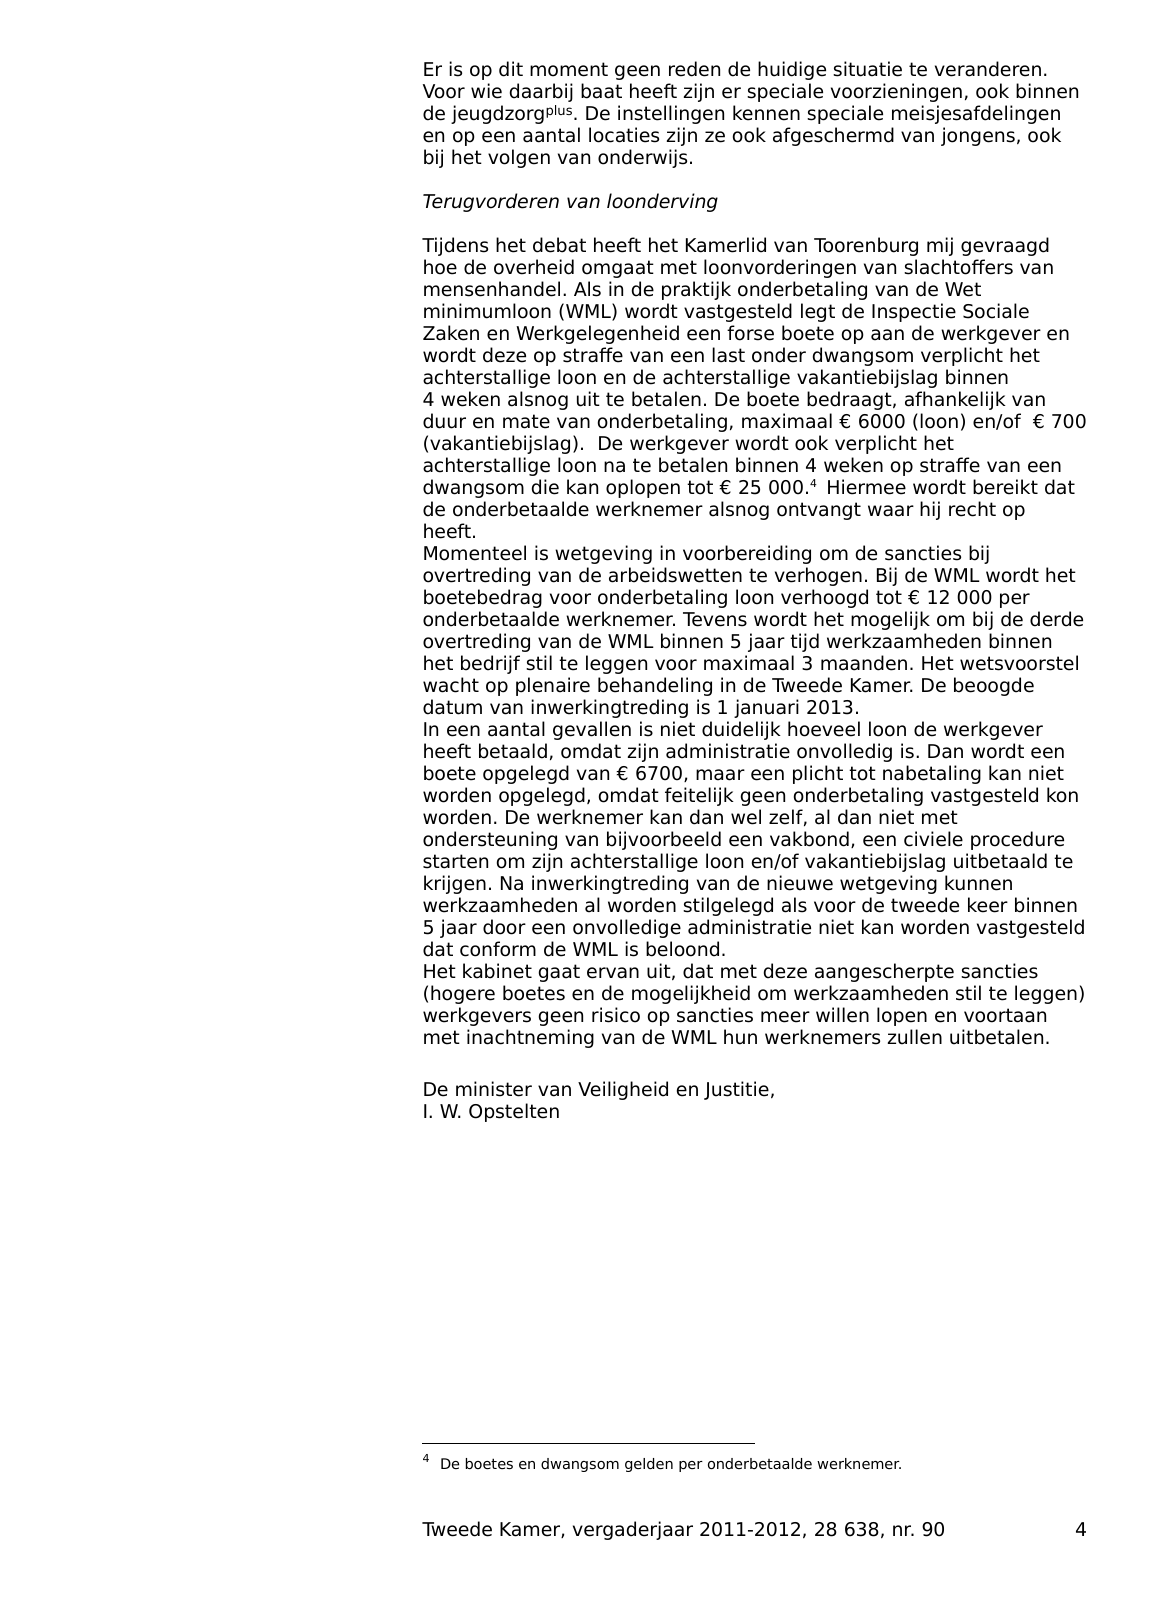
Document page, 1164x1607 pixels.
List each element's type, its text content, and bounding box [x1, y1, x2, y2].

text Het kabinet gaat ervan uit, dat met deze aangescherpte sancties (hogere boetes en de mogelijkheid om werkzaamheden stil te leggen) werkgevers geen risico op sancties meer willen lopen en voortaan met inachtneming van de WML hun werknemers zullen uitbetalen. [422, 961, 1087, 1048]
text Er is op dit moment geen reden de huidige situatie te veranderen. Voor wie daarbij baat heeft zijn er speciale voorzieningen, ook binnen de jeugdzorgplus. De instellingen kennen speciale meisjesafdelingen en op een aantal locaties zijn ze ook afgeschermd van jongens, ook bij het volgen van onderwijs. [422, 59, 1087, 169]
subtitle Terugvorderen van loonderving [422, 191, 1087, 213]
text De minister van Veiligheid en Justitie, I. W. Opstelten [422, 1078, 1087, 1122]
text De boetes en dwangsom gelden per onderbetaalde werknemer. [422, 1452, 1087, 1474]
text Momenteel is wetgeving in voorbereiding om de sancties bij overtreding van de arbeidswetten te verhogen. Bij de WML wordt het boetebedrag voor onderbetaling loon verhoogd tot € 12 000 per onderbetaalde werknemer. Tevens wordt het mogelijk om bij de derde overtreding van de WML binnen 5 jaar tijd werkzaamheden binnen het bedrijf stil te leggen voor maximaal 3 maanden. Het wetsvoorstel wacht op plenaire behandeling in de Tweede Kamer. De beoogde datum van inwerkingtreding is 1 januari 2013. [422, 543, 1087, 719]
text Tijdens het debat heeft het Kamerlid van Toorenburg mij gevraagd hoe de overheid omgaat met loonvorderingen van slachtoffers van mensenhandel. Als in de praktijk onderbetaling van de Wet minimumloon (WML) wordt vastgesteld legt de Inspectie Sociale Zaken en Werkgelegenheid een forse boete op aan de werkgever en wordt deze op straffe van een last onder dwangsom verplicht het achterstallige loon en de achterstallige vakantiebijslag binnen 4 weken alsnog uit te betalen. De boete bedraagt, afhankelijk van duur en mate van onderbetaling, maximaal € 6000 (loon) en/of € 700 (vakantiebijslag). De werkgever wordt ook verplicht het achterstallige loon na te betalen binnen 4 weken op straffe van een dwangsom die kan oplopen tot € 25 000. Hiermee wordt bereikt dat de onderbetaalde werknemer alsnog ontvangt waar hij recht op heeft. [422, 235, 1087, 543]
text In een aantal gevallen is niet duidelijk hoeveel loon de werkgever heeft betaald, omdat zijn administratie onvolledig is. Dan wordt een boete opgelegd van € 6700, maar een plicht tot nabetaling kan niet worden opgelegd, omdat feitelijk geen onderbetaling vastgesteld kon worden. De werknemer kan dan wel zelf, al dan niet met ondersteuning van bijvoorbeeld een vakbond, een civiele procedure starten om zijn achterstallige loon en/of vakantiebijslag uitbetaald te krijgen. Na inwerkingtreding van de nieuwe wetgeving kunnen werkzaamheden al worden stilgelegd als voor de tweede keer binnen 5 jaar door een onvolledige administratie niet kan worden vastgesteld dat conform de WML is beloond. [422, 719, 1087, 961]
